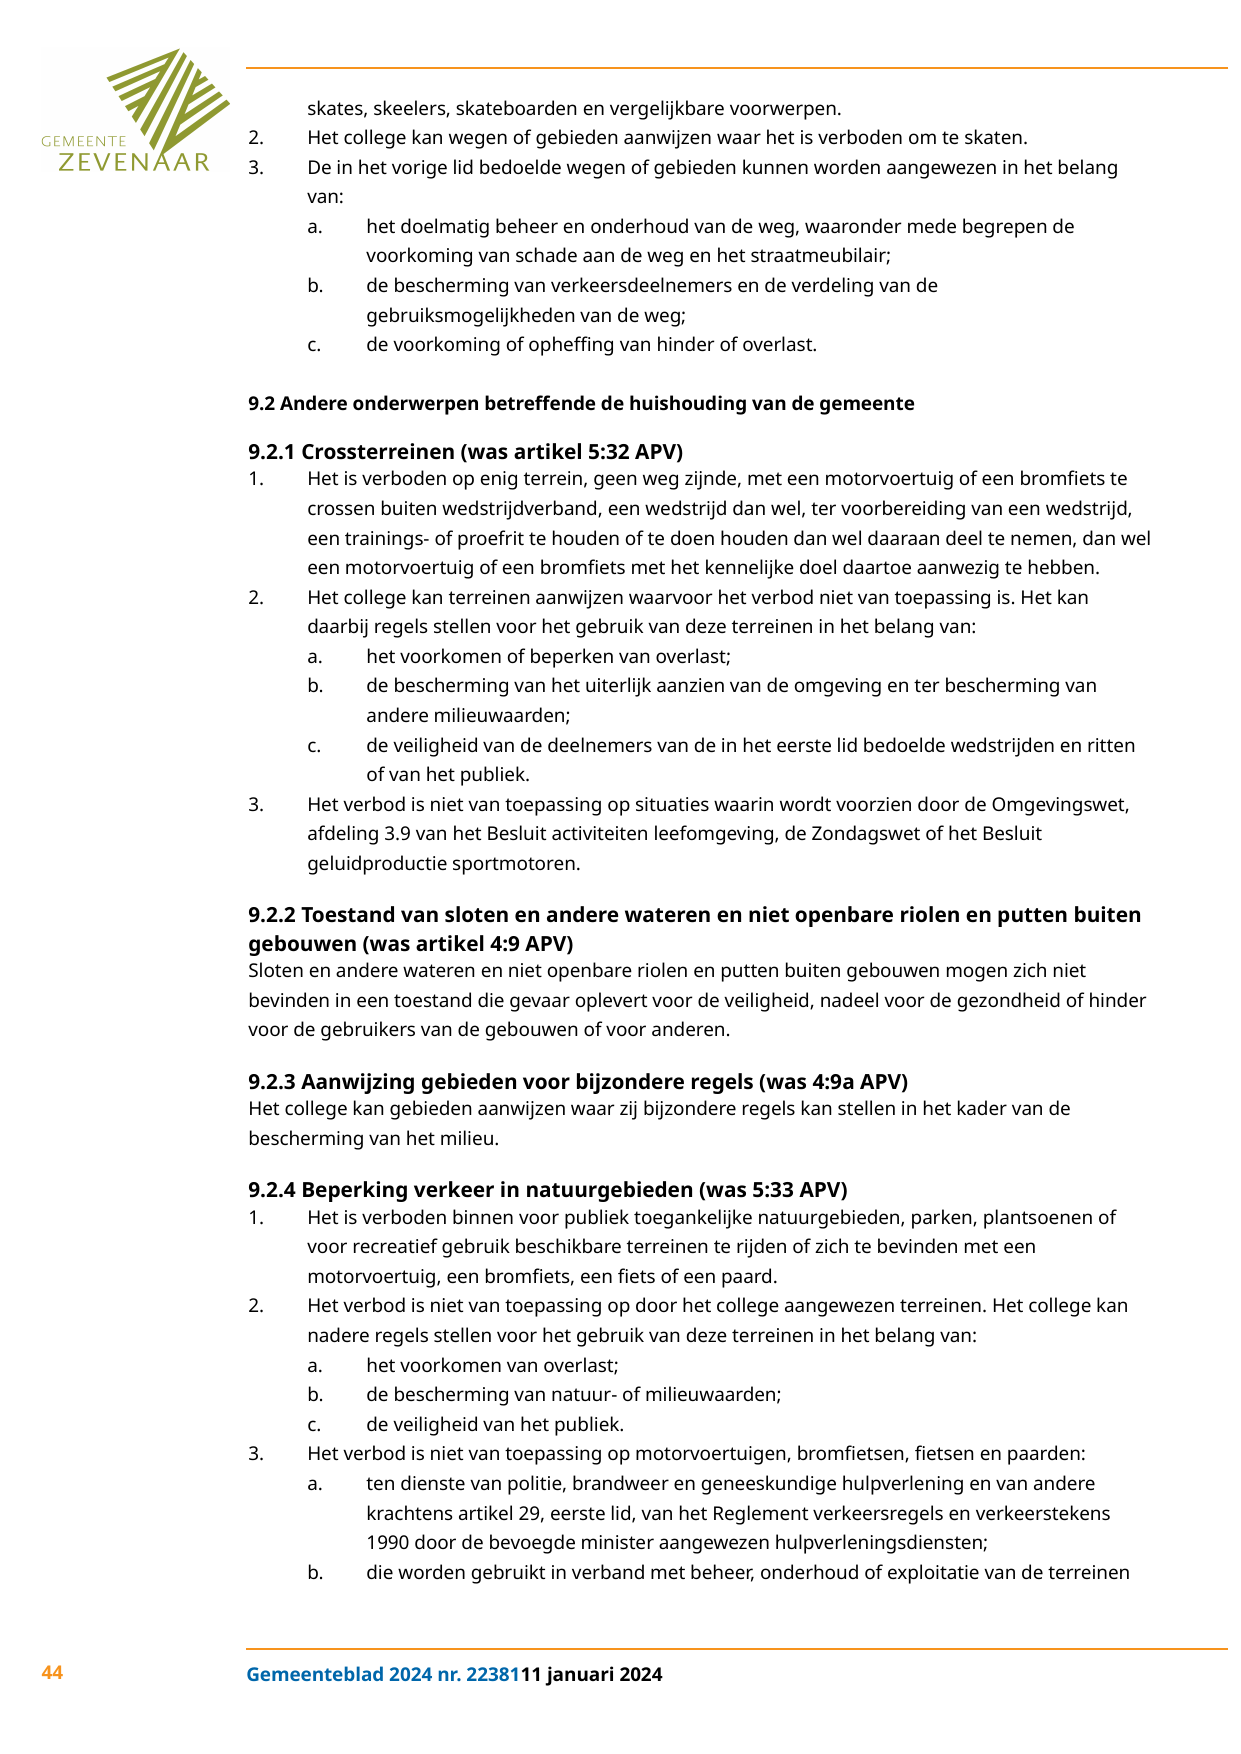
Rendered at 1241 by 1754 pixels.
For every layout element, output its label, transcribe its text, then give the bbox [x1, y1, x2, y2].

list Het verbod is niet van toepassing op motorvoertuigen, bromfietsen, fietsen en paarden: [248, 1441, 1152, 1466]
picture [41, 47, 231, 172]
text 9.2.1 Crossterreinen (was artikel 5:32 APV) [248, 437, 1152, 466]
list Het college kan wegen of gebieden aanwijzen waar het is verboden om te skaten. [248, 124, 1152, 150]
text 9.2.3 Aanwijzing gebieden voor bijzondere regels (was 4:9a APV) [248, 1067, 1152, 1096]
text 9.2 Andere onderwerpen betreffende de huishouding van de gemeente [248, 391, 1152, 416]
text 9.2.2 Toestand van sloten en andere wateren en niet openbare riolen en putten buiten gebouwen (was artikel 4:9 APV) [248, 901, 1152, 957]
list Het verbod is niet van toepassing op situaties waarin wordt voorzien door de Omgevingswet, afdeling 3.9 van het Besluit activiteiten leefomgeving, de Zondagswet of het Besluit geluidproductie sportmotoren. [248, 791, 1152, 876]
list de bescherming van natuur- of milieuwaarden; [307, 1381, 1152, 1407]
list skates, skeelers, skateboarden en vergelijkbare voorwerpen. [248, 95, 1152, 121]
list de bescherming van het uiterlijk aanzien van de omgeving en ter bescherming van andere milieuwaarden; [307, 673, 1152, 728]
list Het is verboden op enig terrein, geen weg zijnde, met een motorvoertuig of een bromfiets te crossen buiten wedstrijdverband, een wedstrijd dan wel, ter voorbereiding van een wedstrijd, een trainings- of proefrit te houden of te doen houden dan wel daaraan deel te nemen, dan wel een motorvoertuig of een bromfiets met het kennelijke doel daartoe aanwezig te hebben. [248, 466, 1152, 580]
list Het verbod is niet van toepassing op door het college aangewezen terreinen. Het college kan nadere regels stellen voor het gebruik van deze terreinen in het belang van: [248, 1293, 1152, 1348]
list de voorkoming of opheffing van hinder of overlast. [307, 331, 1152, 357]
list de bescherming van verkeersdeelnemers en de verdeling van de gebruiksmogelijkheden van de weg; [307, 272, 1152, 328]
list Het college kan terreinen aanwijzen waarvoor het verbod niet van toepassing is. Het kan daarbij regels stellen voor het gebruik van deze terreinen in het belang van: [248, 584, 1152, 639]
list Het is verboden binnen voor publiek toegankelijke natuurgebieden, parken, plantsoenen of voor recreatief gebruik beschikbare terreinen te rijden of zich te bevinden met een motorvoertuig, een bromfiets, een fiets of een paard. [248, 1204, 1152, 1289]
text 9.2.4 Beperking verkeer in natuurgebieden (was 5:33 APV) [248, 1176, 1152, 1204]
list de veiligheid van de deelnemers van de in het eerste lid bedoelde wedstrijden en ritten of van het publiek. [307, 732, 1152, 787]
list De in het vorige lid bedoelde wegen of gebieden kunnen worden aangewezen in het belang van: [248, 154, 1152, 209]
list die worden gebruikt in verband met beheer, onderhoud of exploitatie van de terreinen [307, 1559, 1152, 1585]
text Het college kan gebieden aanwijzen waar zij bijzondere regels kan stellen in het kader van de bescherming van het milieu. [248, 1096, 1152, 1151]
list het voorkomen of beperken van overlast; [307, 643, 1152, 669]
list het doelmatig beheer en onderhoud van de weg, waaronder mede begrepen de voorkoming van schade aan de weg en het straatmeubilair; [307, 213, 1152, 268]
text Sloten en andere wateren en niet openbare riolen en putten buiten gebouwen mogen zich niet bevinden in een toestand die gevaar oplevert voor de veiligheid, nadeel voor de gezondheid of hinder voor de gebruikers van de gebouwen of voor anderen. [248, 957, 1152, 1042]
list ten dienste van politie, brandweer en geneeskundige hulpverlening en van andere krachtens artikel 29, eerste lid, van het Reglement verkeersregels en verkeerstekens 1990 door de bevoegde minister aangewezen hulpverleningsdiensten; [307, 1470, 1152, 1555]
list de veiligheid van het publiek. [307, 1411, 1152, 1437]
list het voorkomen van overlast; [307, 1352, 1152, 1378]
